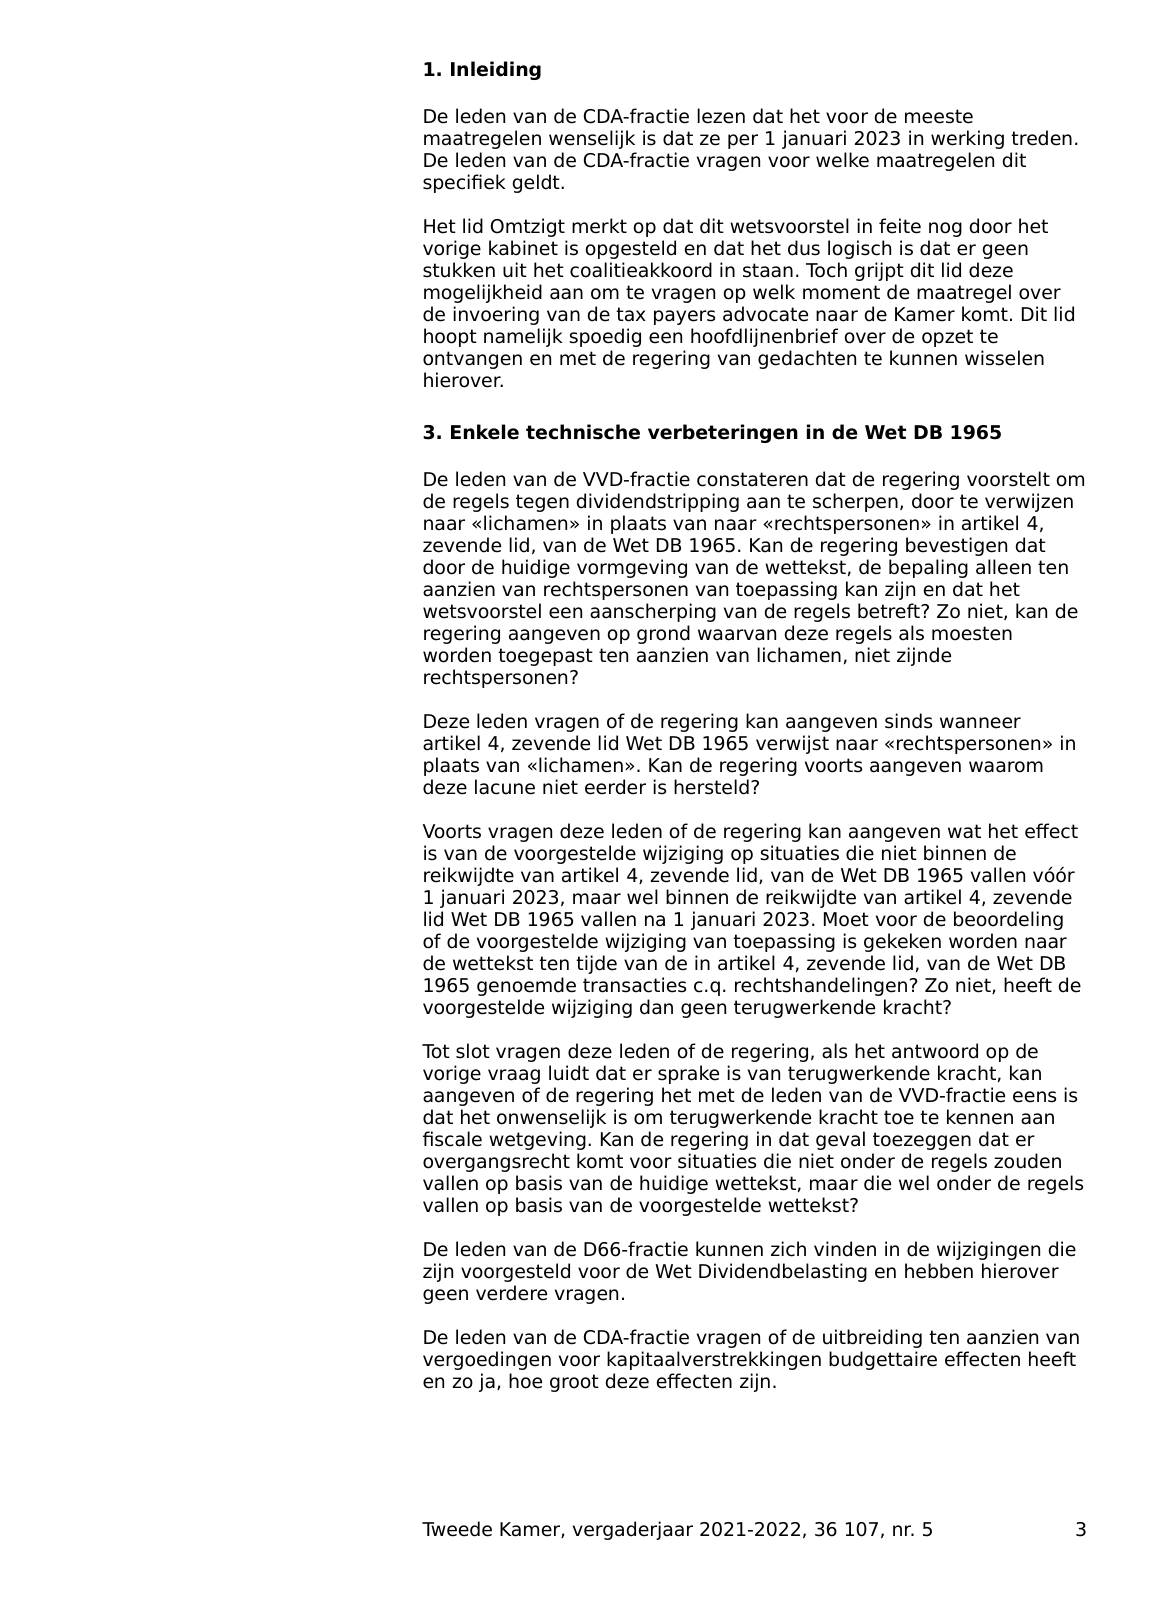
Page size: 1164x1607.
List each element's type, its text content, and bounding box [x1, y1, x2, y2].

text Het lid Omtzigt merkt op dat dit wetsvoorstel in feite nog door het vorige kabinet is opgesteld en dat het dus logisch is dat er geen stukken uit het coalitieakkoord in staan. Toch grijpt dit lid deze mogelijkheid aan om te vragen op welk moment de maatregel over de invoering van de tax payers advocate naar de Kamer komt. Dit lid hoopt namelijk spoedig een hoofdlijnenbrief over de opzet te ontvangen en met de regering van gedachten te kunnen wisselen hierover. [422, 216, 1087, 392]
text Tot slot vragen deze leden of de regering, als het antwoord op de vorige vraag luidt dat er sprake is van terugwerkende kracht, kan aangeven of de regering het met de leden van de VVD-fractie eens is dat het onwenselijk is om terugwerkende kracht toe te kennen aan fiscale wetgeving. Kan de regering in dat geval toezeggen dat er overgangsrecht komt voor situaties die niet onder de regels zouden vallen op basis van de huidige wettekst, maar die wel onder de regels vallen op basis van de voorgestelde wettekst? [422, 1041, 1087, 1217]
text De leden van de VVD-fractie constateren dat de regering voorstelt om de regels tegen dividendstripping aan te scherpen, door te verwijzen naar «lichamen» in plaats van naar «rechtspersonen» in artikel 4, zevende lid, van de Wet DB 1965. Kan de regering bevestigen dat door de huidige vormgeving van de wettekst, de bepaling alleen ten aanzien van rechtspersonen van toepassing kan zijn en dat het wetsvoorstel een aanscherping van de regels betreft? Zo niet, kan de regering aangeven op grond waarvan deze regels als moesten worden toegepast ten aanzien van lichamen, niet zijnde rechtspersonen? [422, 469, 1087, 689]
text De leden van de CDA-fractie vragen of de uitbreiding ten aanzien van vergoedingen voor kapitaalverstrekkingen budgettaire effecten heeft en zo ja, hoe groot deze effecten zijn. [422, 1327, 1087, 1393]
text De leden van de D66-fractie kunnen zich vinden in de wijzigingen die zijn voorgesteld voor de Wet Dividendbelasting en hebben hierover geen verdere vragen. [422, 1239, 1087, 1305]
text Voorts vragen deze leden of de regering kan aangeven wat het effect is van de voorgestelde wijziging op situaties die niet binnen de reikwijdte van artikel 4, zevende lid, van de Wet DB 1965 vallen vóór 1 januari 2023, maar wel binnen de reikwijdte van artikel 4, zevende lid Wet DB 1965 vallen na 1 januari 2023. Moet voor de beoordeling of de voorgestelde wijziging van toepassing is gekeken worden naar de wettekst ten tijde van de in artikel 4, zevende lid, van de Wet DB 1965 genoemde transacties c.q. rechtshandelingen? Zo niet, heeft de voorgestelde wijziging dan geen terugwerkende kracht? [422, 821, 1087, 1019]
text Deze leden vragen of de regering kan aangeven sinds wanneer artikel 4, zevende lid Wet DB 1965 verwijst naar «rechtspersonen» in plaats van «lichamen». Kan de regering voorts aangeven waarom deze lacune niet eerder is hersteld? [422, 711, 1087, 799]
subtitle 1. Inleiding [422, 59, 1087, 81]
subtitle 3. Enkele technische verbeteringen in de Wet DB 1965 [422, 422, 1087, 444]
text De leden van de CDA-fractie lezen dat het voor de meeste maatregelen wenselijk is dat ze per 1 januari 2023 in werking treden. De leden van de CDA-fractie vragen voor welke maatregelen dit specifiek geldt. [422, 106, 1087, 194]
